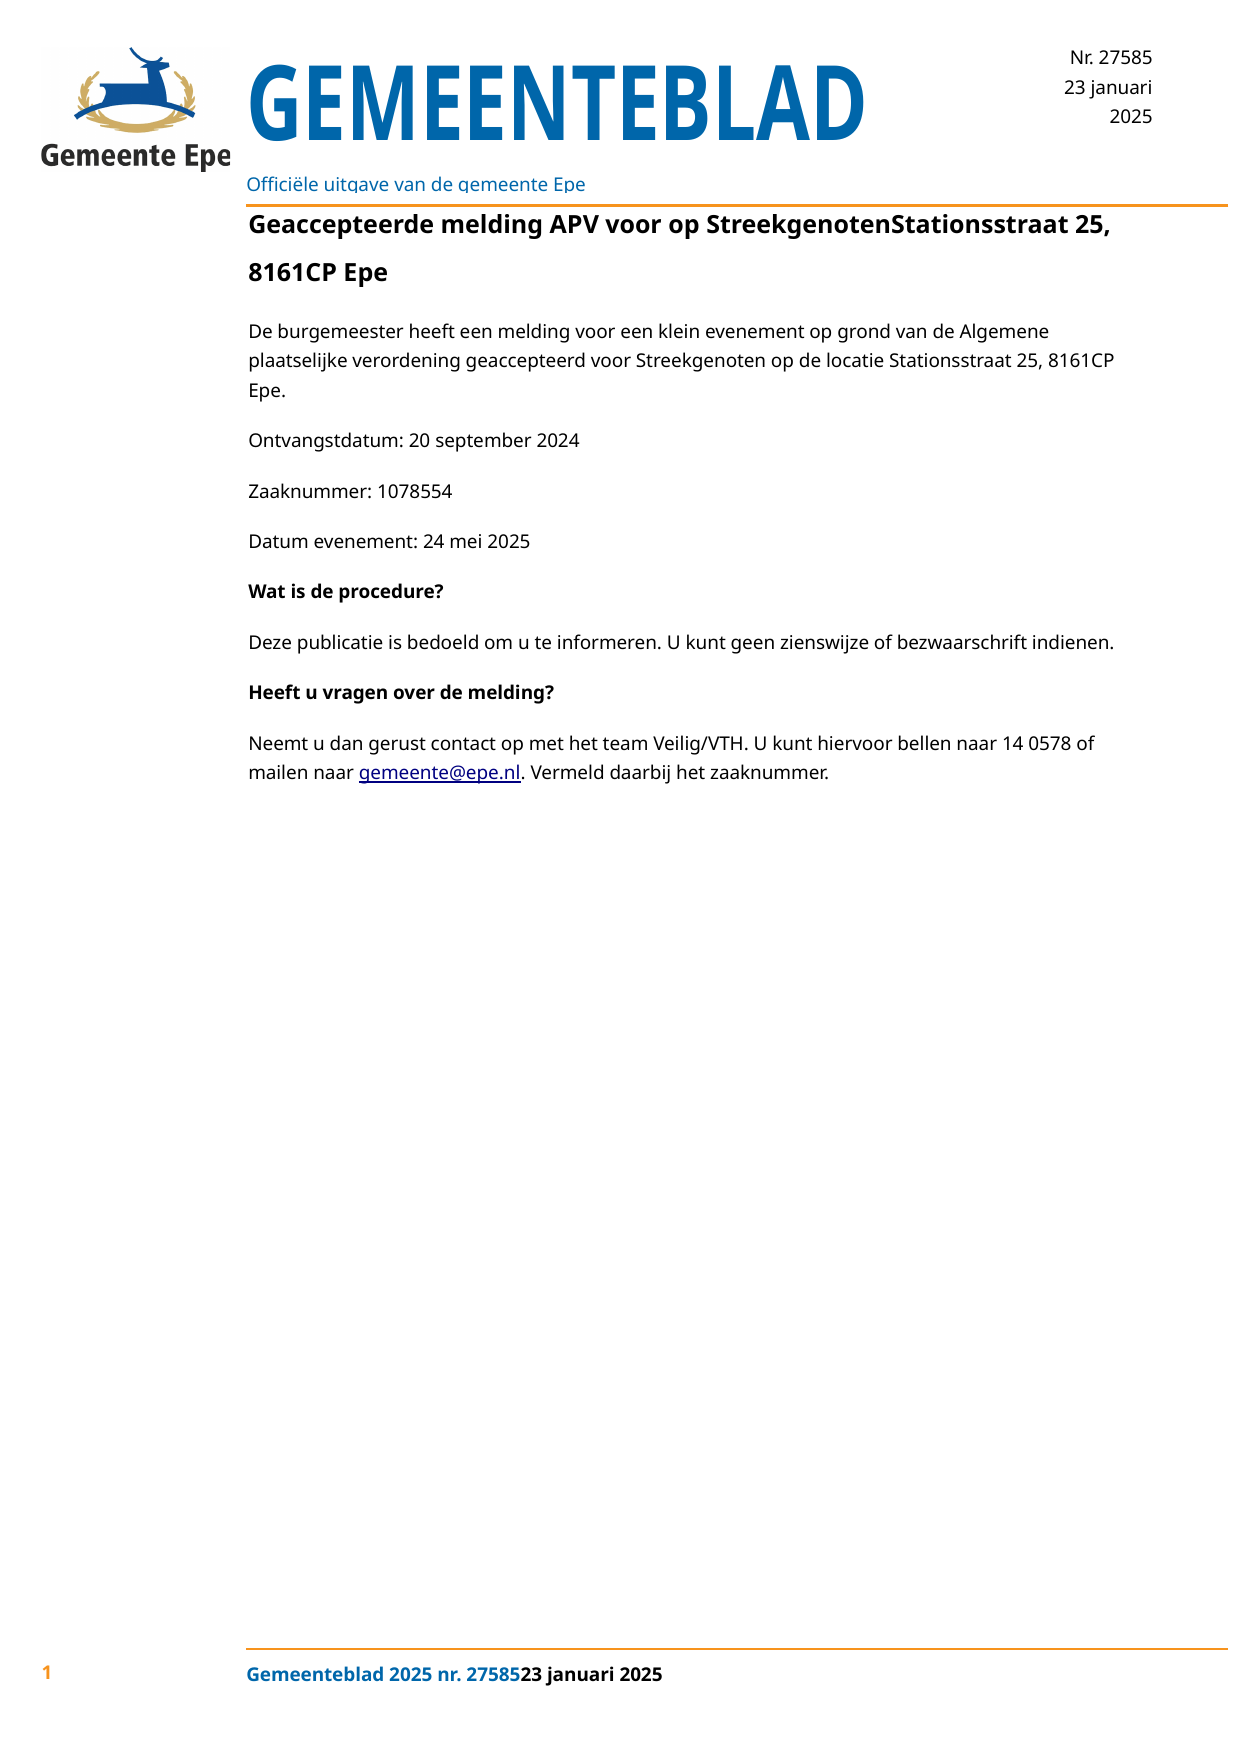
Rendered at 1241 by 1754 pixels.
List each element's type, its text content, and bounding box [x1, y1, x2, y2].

text Geaccepteerde melding APV voor op StreekgenotenStationsstraat 25, 8161CP Epe [248, 207, 1152, 288]
text Ontvangstdatum: 20 september 2024 [248, 427, 1152, 453]
text Deze publicatie is bedoeld om u te informeren. U kunt geen zienswijze of bezwaarschrift indienen. [248, 629, 1152, 655]
picture [41, 47, 231, 172]
text Wat is de procedure? [248, 579, 1152, 604]
text De burgemeester heeft een melding voor een klein evenement op grond van de Algemene plaatselijke verordening geaccepteerd voor Streekgenoten op de locatie Stationsstraat 25, 8161CP Epe. [248, 318, 1152, 403]
text Datum evenement: 24 mei 2025 [248, 528, 1152, 554]
text Neemt u dan gerust contact op met het team Veilig/VTH. U kunt hiervoor bellen naar 14 0578 of mailen naar gemeente@epe.nl. Vermeld daarbij het zaaknummer. [248, 730, 1152, 785]
text Heeft u vragen over de melding? [248, 679, 1152, 705]
text Zaaknummer: 1078554 [248, 478, 1152, 504]
